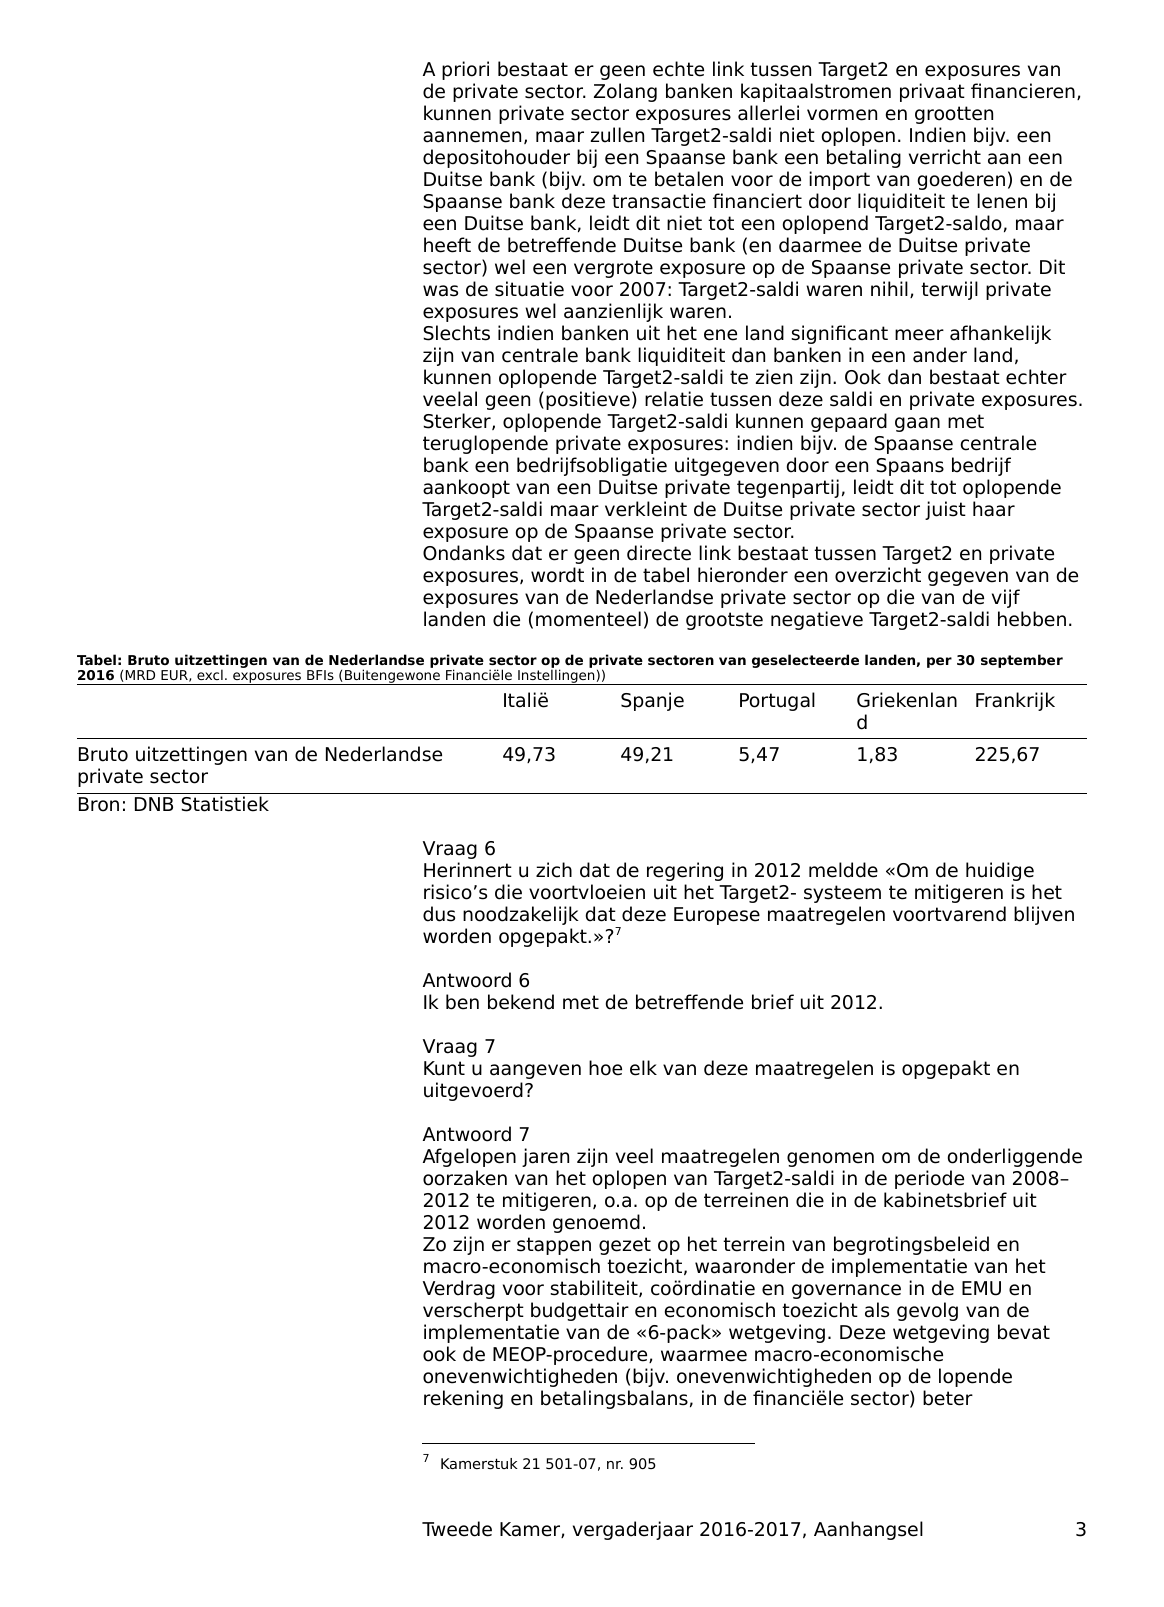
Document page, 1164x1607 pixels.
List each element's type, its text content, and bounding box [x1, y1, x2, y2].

text Kamerstuk 21 501-07, nr. 905 [422, 1452, 1087, 1474]
table_cell 49,73 [496, 739, 614, 793]
text Herinnert u zich dat de regering in 2012 meldde «Om de huidige risico’s die voortvloeien uit het Target2- systeem te mitigeren is het dus noodzakelijk dat deze Europese maatregelen voortvarend blijven worden opgepakt.»? [422, 860, 1087, 948]
text A priori bestaat er geen echte link tussen Target2 en exposures van de private sector. Zolang banken kapitaalstromen privaat financieren, kunnen private sector exposures allerlei vormen en grootten aannemen, maar zullen Target2-saldi niet oplopen. Indien bijv. een depositohouder bij een Spaanse bank een betaling verricht aan een Duitse bank (bijv. om te betalen voor de import van goederen) en de Spaanse bank deze transactie financiert door liquiditeit te lenen bij een Duitse bank, leidt dit niet tot een oplopend Target2-saldo, maar heeft de betreffende Duitse bank (en daarmee de Duitse private sector) wel een vergrote exposure op de Spaanse private sector. Dit was de situatie voor 2007: Target2-saldi waren nihil, terwijl private exposures wel aanzienlijk waren. [422, 59, 1087, 323]
text Afgelopen jaren zijn veel maatregelen genomen om de onderliggende oorzaken van het oplopen van Target2-saldi in de periode van 2008–2012 te mitigeren, o.a. op de terreinen die in de kabinetsbrief uit 2012 worden genoemd. [422, 1146, 1087, 1234]
text Ik ben bekend met de betreffende brief uit 2012. [422, 992, 1087, 1014]
text Ondanks dat er geen directe link bestaat tussen Target2 en private exposures, wordt in de tabel hieronder een overzicht gegeven van de exposures van de Nederlandse private sector op die van de vijf landen die (momenteel) de grootste negatieve Target2-saldi hebben. [422, 543, 1087, 631]
table_cell Frankrijk [969, 685, 1087, 738]
text Slechts indien banken uit het ene land significant meer afhankelijk zijn van centrale bank liquiditeit dan banken in een ander land, kunnen oplopende Target2-saldi te zien zijn. Ook dan bestaat echter veelal geen (positieve) relatie tussen deze saldi en private exposures. Sterker, oplopende Target2-saldi kunnen gepaard gaan met teruglopende private exposures: indien bijv. de Spaanse centrale bank een bedrijfsobligatie uitgegeven door een Spaans bedrijf aankoopt van een Duitse private tegenpartij, leidt dit tot oplopende Target2-saldi maar verkleint de Duitse private sector juist haar exposure op de Spaanse private sector. [422, 323, 1087, 543]
table_cell 225,67 [969, 739, 1087, 793]
text Antwoord 7 [422, 1124, 1087, 1146]
table_cell Bruto uitzettingen van de Nederlandse private sector [77, 739, 496, 793]
table_header Tabel: Bruto uitzettingen van de Nederlandse private sector op de private sectoren van geselecteerde landen, per 30 september 2016 (MRD EUR, excl. exposures BFIs (Buitengewone Financiële Instellingen)) [77, 653, 1087, 684]
text Antwoord 6 [422, 970, 1087, 992]
text Vraag 6 [422, 838, 1087, 860]
table_cell Bron: DNB Statistiek [77, 794, 1087, 816]
table_cell Spanje [614, 685, 732, 738]
table_cell Portugal [732, 685, 850, 738]
table_cell [77, 685, 496, 738]
text Vraag 7 [422, 1036, 1087, 1058]
table_cell 5,47 [732, 739, 850, 793]
table_cell 1,83 [850, 739, 968, 793]
table_cell Italië [496, 685, 614, 738]
text Zo zijn er stappen gezet op het terrein van begrotingsbeleid en macro-economisch toezicht, waaronder de implementatie van het Verdrag voor stabiliteit, coördinatie en governance in de EMU en verscherpt budgettair en economisch toezicht als gevolg van de implementatie van de «6-pack» wetgeving. Deze wetgeving bevat ook de MEOP-procedure, waarmee macro-economische onevenwichtigheden (bijv. onevenwichtigheden op de lopende rekening en betalingsbalans, in de financiële sector) beter [422, 1234, 1087, 1410]
table_cell Griekenland [850, 685, 968, 738]
table_cell 49,21 [614, 739, 732, 793]
text Kunt u aangeven hoe elk van deze maatregelen is opgepakt en uitgevoerd? [422, 1058, 1087, 1102]
